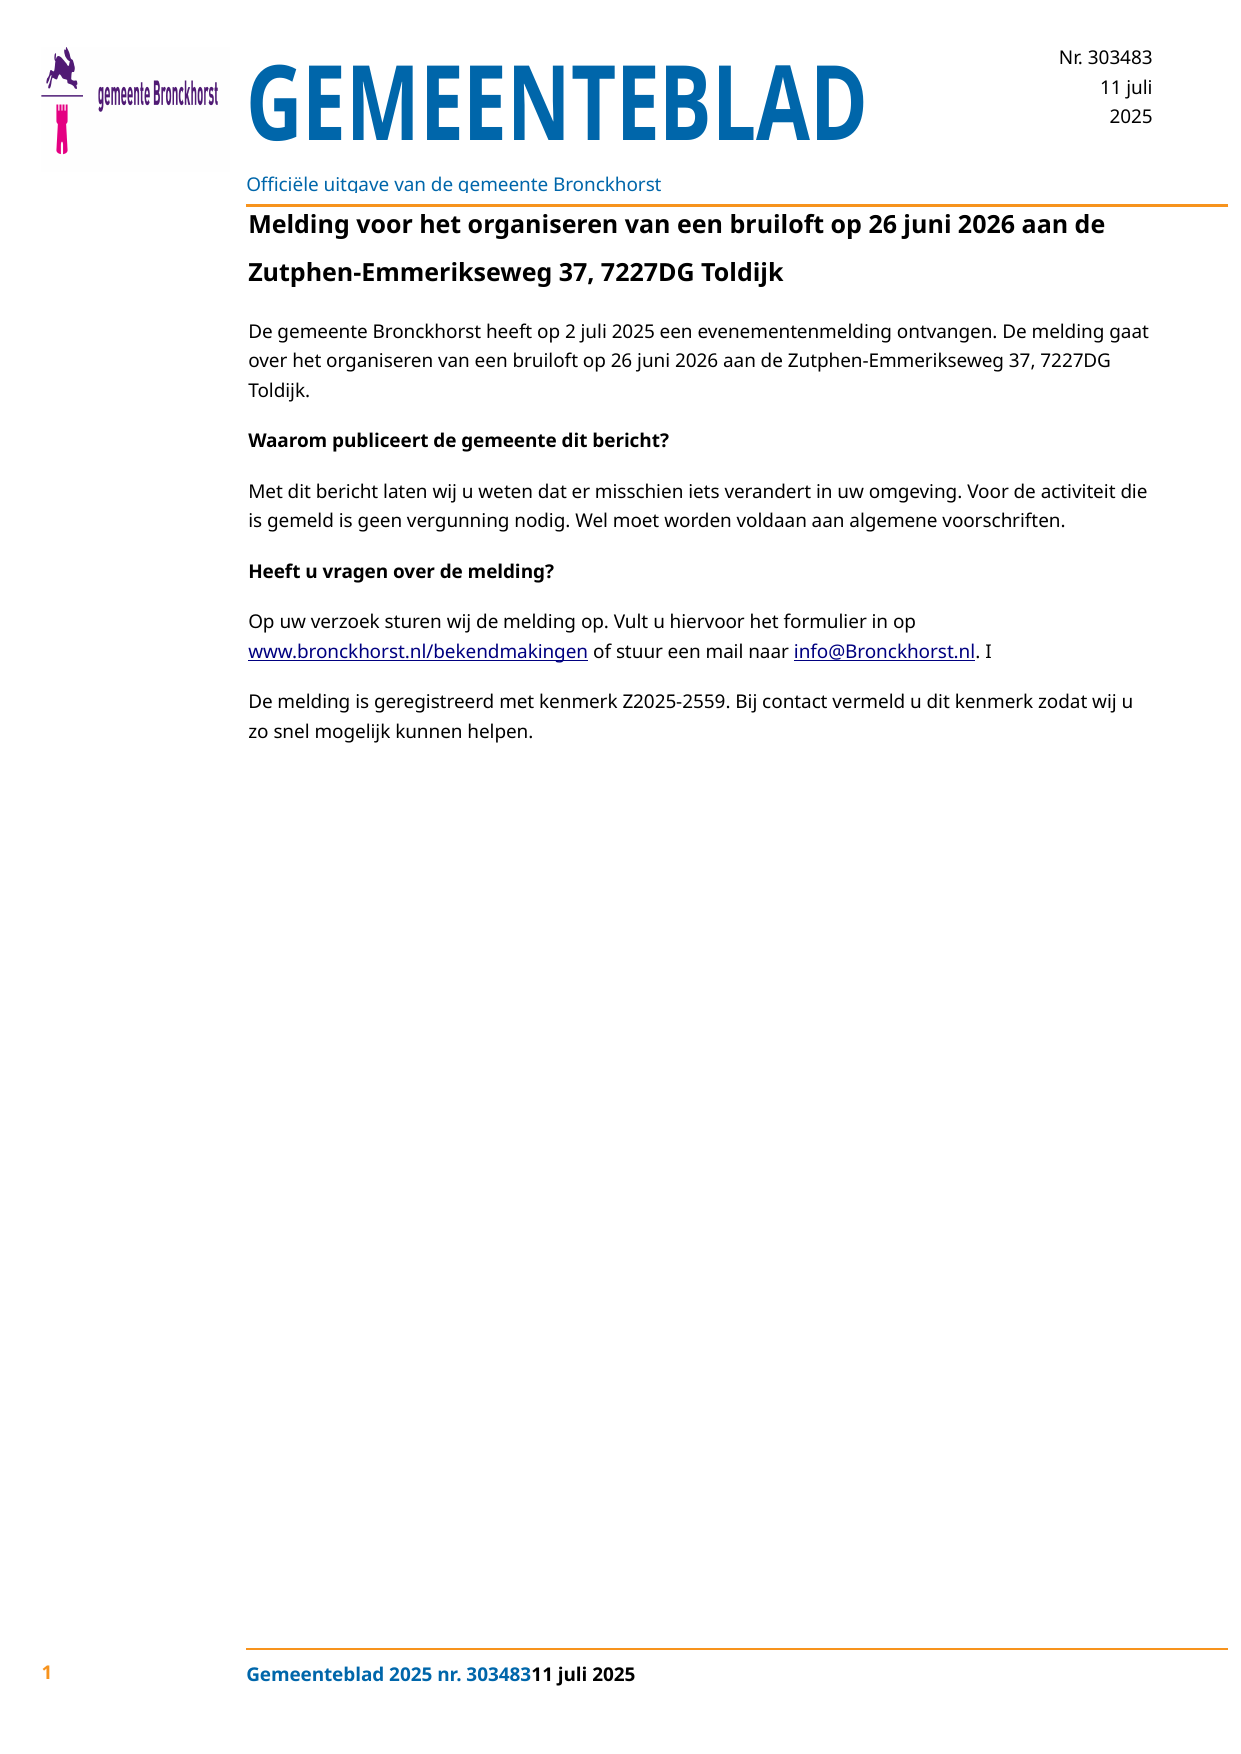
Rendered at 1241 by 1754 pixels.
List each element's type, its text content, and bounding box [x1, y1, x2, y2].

text De melding is geregistreerd met kenmerk Z2025-2559. Bij contact vermeld u dit kenmerk zodat wij u zo snel mogelijk kunnen helpen. [248, 688, 1152, 744]
text Waarom publiceert de gemeente dit bericht? [248, 427, 1152, 453]
text Melding voor het organiseren van een bruiloft op 26 juni 2026 aan de Zutphen-Emmerikseweg 37, 7227DG Toldijk [248, 207, 1152, 288]
text De gemeente Bronckhorst heeft op 2 juli 2025 een evenementenmelding ontvangen. De melding gaat over het organiseren van een bruiloft op 26 juni 2026 aan de Zutphen-Emmerikseweg 37, 7227DG Toldijk. [248, 318, 1152, 403]
text Met dit bericht laten wij u weten dat er misschien iets verandert in uw omgeving. Voor de activiteit die is gemeld is geen vergunning nodig. Wel moet worden voldaan aan algemene voorschriften. [248, 478, 1152, 533]
text Op uw verzoek sturen wij de melding op. Vult u hiervoor het formulier in op www.bronckhorst.nl/bekendmakingen of stuur een mail naar info@Bronckhorst.nl. I [248, 608, 1152, 664]
text Heeft u vragen over de melding? [248, 558, 1152, 584]
picture [41, 47, 231, 172]
